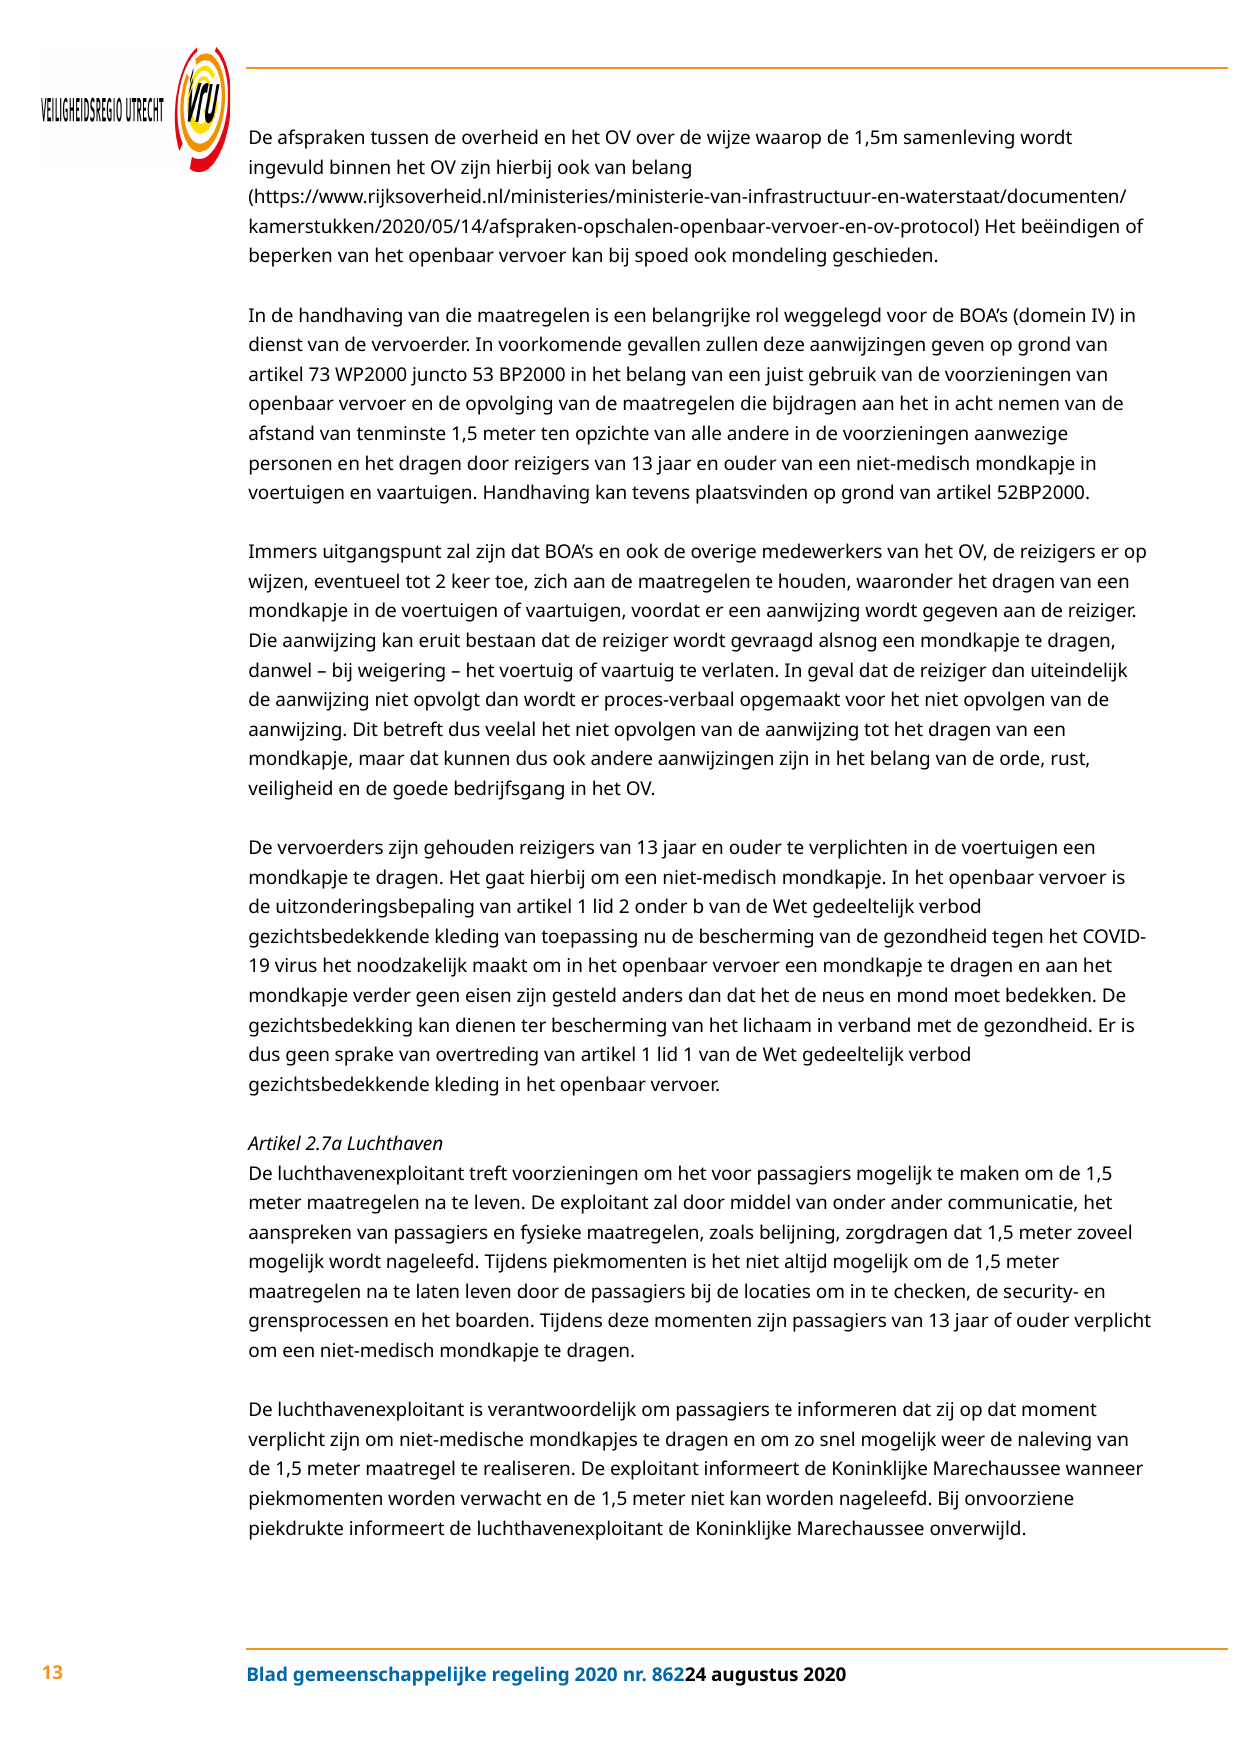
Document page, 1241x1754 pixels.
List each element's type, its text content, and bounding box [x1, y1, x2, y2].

text De vervoerders zijn gehouden reizigers van 13 jaar en ouder te verplichten in de voertuigen een mondkapje te dragen. Het gaat hierbij om een niet-medisch mondkapje. In het openbaar vervoer is de uitzonderingsbepaling van artikel 1 lid 2 onder b van de Wet gedeeltelijk verbod gezichtsbedekkende kleding van toepassing nu de bescherming van de gezondheid tegen het COVID-19 virus het noodzakelijk maakt om in het openbaar vervoer een mondkapje te dragen en aan het mondkapje verder geen eisen zijn gesteld anders dan dat het de neus en mond moet bedekken. De gezichtsbedekking kan dienen ter bescherming van het lichaam in verband met de gezondheid. Er is dus geen sprake van overtreding van artikel 1 lid 1 van de Wet gedeeltelijk verbod gezichtsbedekkende kleding in het openbaar vervoer. [248, 834, 1152, 1097]
text De luchthavenexploitant treft voorzieningen om het voor passagiers mogelijk te maken om de 1,5 meter maatregelen na te leven. De exploitant zal door middel van onder ander communicatie, het aanspreken van passagiers en fysieke maatregelen, zoals belijning, zorgdragen dat 1,5 meter zoveel mogelijk wordt nageleefd. Tijdens piekmomenten is het niet altijd mogelijk om de 1,5 meter maatregelen na te laten leven door de passagiers bij de locaties om in te checken, de security- en grensprocessen en het boarden. Tijdens deze momenten zijn passagiers van 13 jaar of ouder verplicht om een niet-medisch mondkapje te dragen. [248, 1160, 1152, 1363]
text In de handhaving van die maatregelen is een belangrijke rol weggelegd voor de BOA’s (domein IV) in dienst van de vervoerder. In voorkomende gevallen zullen deze aanwijzingen geven op grond van artikel 73 WP2000 juncto 53 BP2000 in het belang van een juist gebruik van de voorzieningen van openbaar vervoer en de opvolging van de maatregelen die bijdragen aan het in acht nemen van de afstand van tenminste 1,5 meter ten opzichte van alle andere in de voorzieningen aanwezige personen en het dragen door reizigers van 13 jaar en ouder van een niet-medisch mondkapje in voertuigen en vaartuigen. Handhaving kan tevens plaatsvinden op grond van artikel 52BP2000. [248, 302, 1152, 505]
picture [41, 47, 231, 172]
text De luchthavenexploitant is verantwoordelijk om passagiers te informeren dat zij op dat moment verplicht zijn om niet-medische mondkapjes te dragen en om zo snel mogelijk weer de naleving van de 1,5 meter maatregel te realiseren. De exploitant informeert de Koninklijke Marechaussee wanneer piekmomenten worden verwacht en de 1,5 meter niet kan worden nageleefd. Bij onvoorziene piekdrukte informeert de luchthavenexploitant de Koninklijke Marechaussee onverwijld. [248, 1396, 1152, 1541]
text Artikel 2.7a Luchthaven [248, 1130, 1152, 1156]
text Immers uitgangspunt zal zijn dat BOA’s en ook de overige medewerkers van het OV, de reizigers er op wijzen, eventueel tot 2 keer toe, zich aan de maatregelen te houden, waaronder het dragen van een mondkapje in de voertuigen of vaartuigen, voordat er een aanwijzing wordt gegeven aan de reiziger. Die aanwijzing kan eruit bestaan dat de reiziger wordt gevraagd alsnog een mondkapje te dragen, danwel – bij weigering – het voertuig of vaartuig te verlaten. In geval dat de reiziger dan uiteindelijk de aanwijzing niet opvolgt dan wordt er proces-verbaal opgemaakt voor het niet opvolgen van de aanwijzing. Dit betreft dus veelal het niet opvolgen van de aanwijzing tot het dragen van een mondkapje, maar dat kunnen dus ook andere aanwijzingen zijn in het belang van de orde, rust, veiligheid en de goede bedrijfsgang in het OV. [248, 538, 1152, 801]
text De afspraken tussen de overheid en het OV over de wijze waarop de 1,5m samenleving wordt ingevuld binnen het OV zijn hierbij ook van belang (https://www.rijksoverheid.nl/ministeries/ministerie-van-infrastructuur-en-waterstaat/documenten/kamerstukken/2020/05/14/afspraken-opschalen-openbaar-vervoer-en-ov-protocol) Het beëindigen of beperken van het openbaar vervoer kan bij spoed ook mondeling geschieden. [248, 124, 1152, 268]
